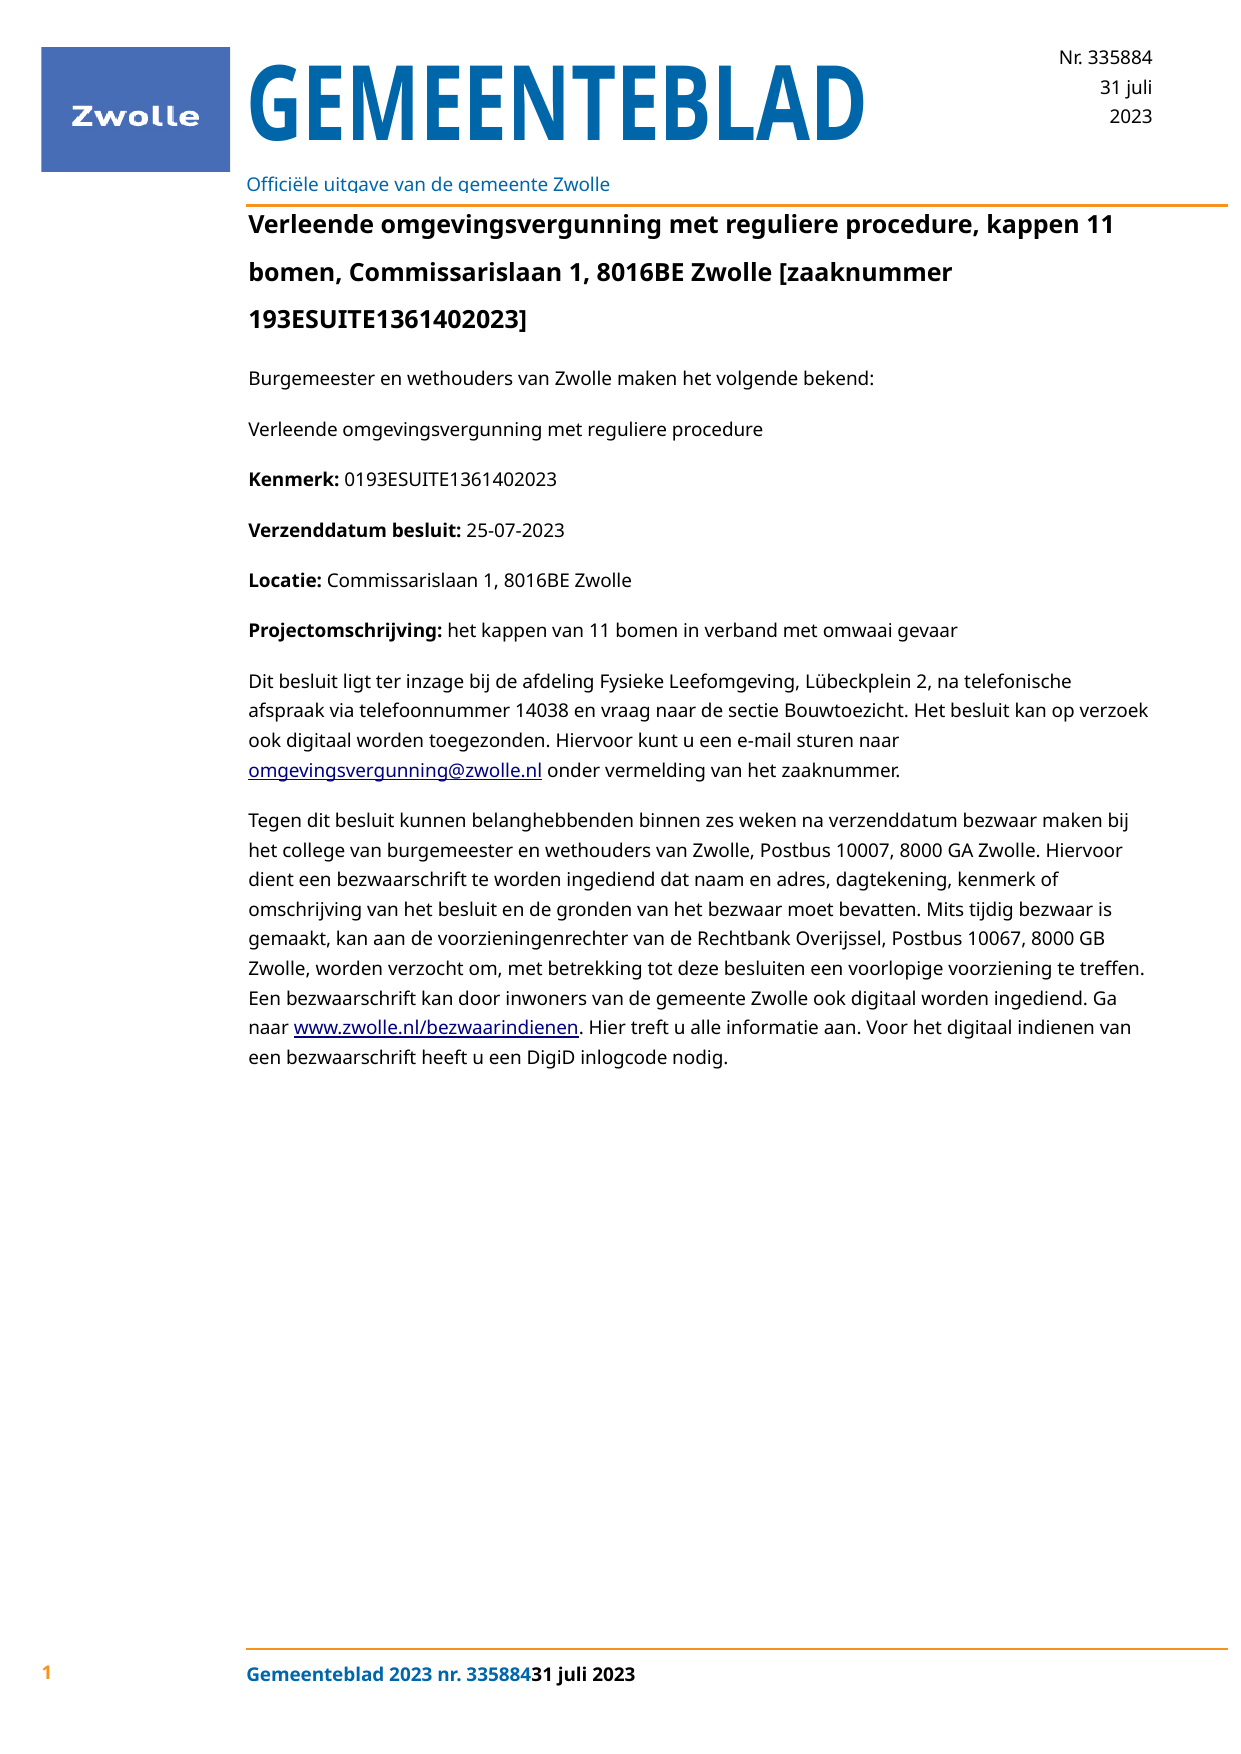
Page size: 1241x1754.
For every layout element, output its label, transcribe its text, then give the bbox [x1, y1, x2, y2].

text Verzenddatum besluit: 25-07-2023 [248, 517, 1152, 542]
text Projectomschrijving: het kappen van 11 bomen in verband met omwaai gevaar [248, 618, 1152, 643]
text Kenmerk: 0193ESUITE1361402023 [248, 466, 1152, 492]
text Verleende omgevingsvergunning met reguliere procedure [248, 416, 1152, 442]
text Verleende omgevingsvergunning met reguliere procedure, kappen 11 bomen, Commissarislaan 1, 8016BE Zwolle [zaaknummer 193ESUITE1361402023] [248, 207, 1152, 336]
text Burgemeester en wethouders van Zwolle maken het volgende bekend: [248, 366, 1152, 391]
text Dit besluit ligt ter inzage bij de afdeling Fysieke Leefomgeving, Lübeckplein 2, na telefonische afspraak via telefoonnummer 14038 en vraag naar de sectie Bouwtoezicht. Het besluit kan op verzoek ook digitaal worden toegezonden. Hiervoor kunt u een e-mail sturen naar omgevingsvergunning@zwolle.nl onder vermelding van het zaaknummer. [248, 668, 1152, 782]
text Tegen dit besluit kunnen belanghebbenden binnen zes weken na verzenddatum bezwaar maken bij het college van burgemeester en wethouders van Zwolle, Postbus 10007, 8000 GA Zwolle. Hiervoor dient een bezwaarschrift te worden ingediend dat naam en adres, dagtekening, kenmerk of omschrijving van het besluit en de gronden van het bezwaar moet bevatten. Mits tijdig bezwaar is gemaakt, kan aan de voorzieningenrechter van de Rechtbank Overijssel, Postbus 10067, 8000 GB Zwolle, worden verzocht om, met betrekking tot deze besluiten een voorlopige voorziening te treffen. Een bezwaarschrift kan door inwoners van de gemeente Zwolle ook digitaal worden ingediend. Ga naar www.zwolle.nl/bezwaarindienen. Hier treft u alle informatie aan. Voor het digitaal indienen van een bezwaarschrift heeft u een DigiD inlogcode nodig. [248, 807, 1152, 1069]
text Locatie: Commissarislaan 1, 8016BE Zwolle [248, 567, 1152, 593]
picture [41, 47, 231, 172]
